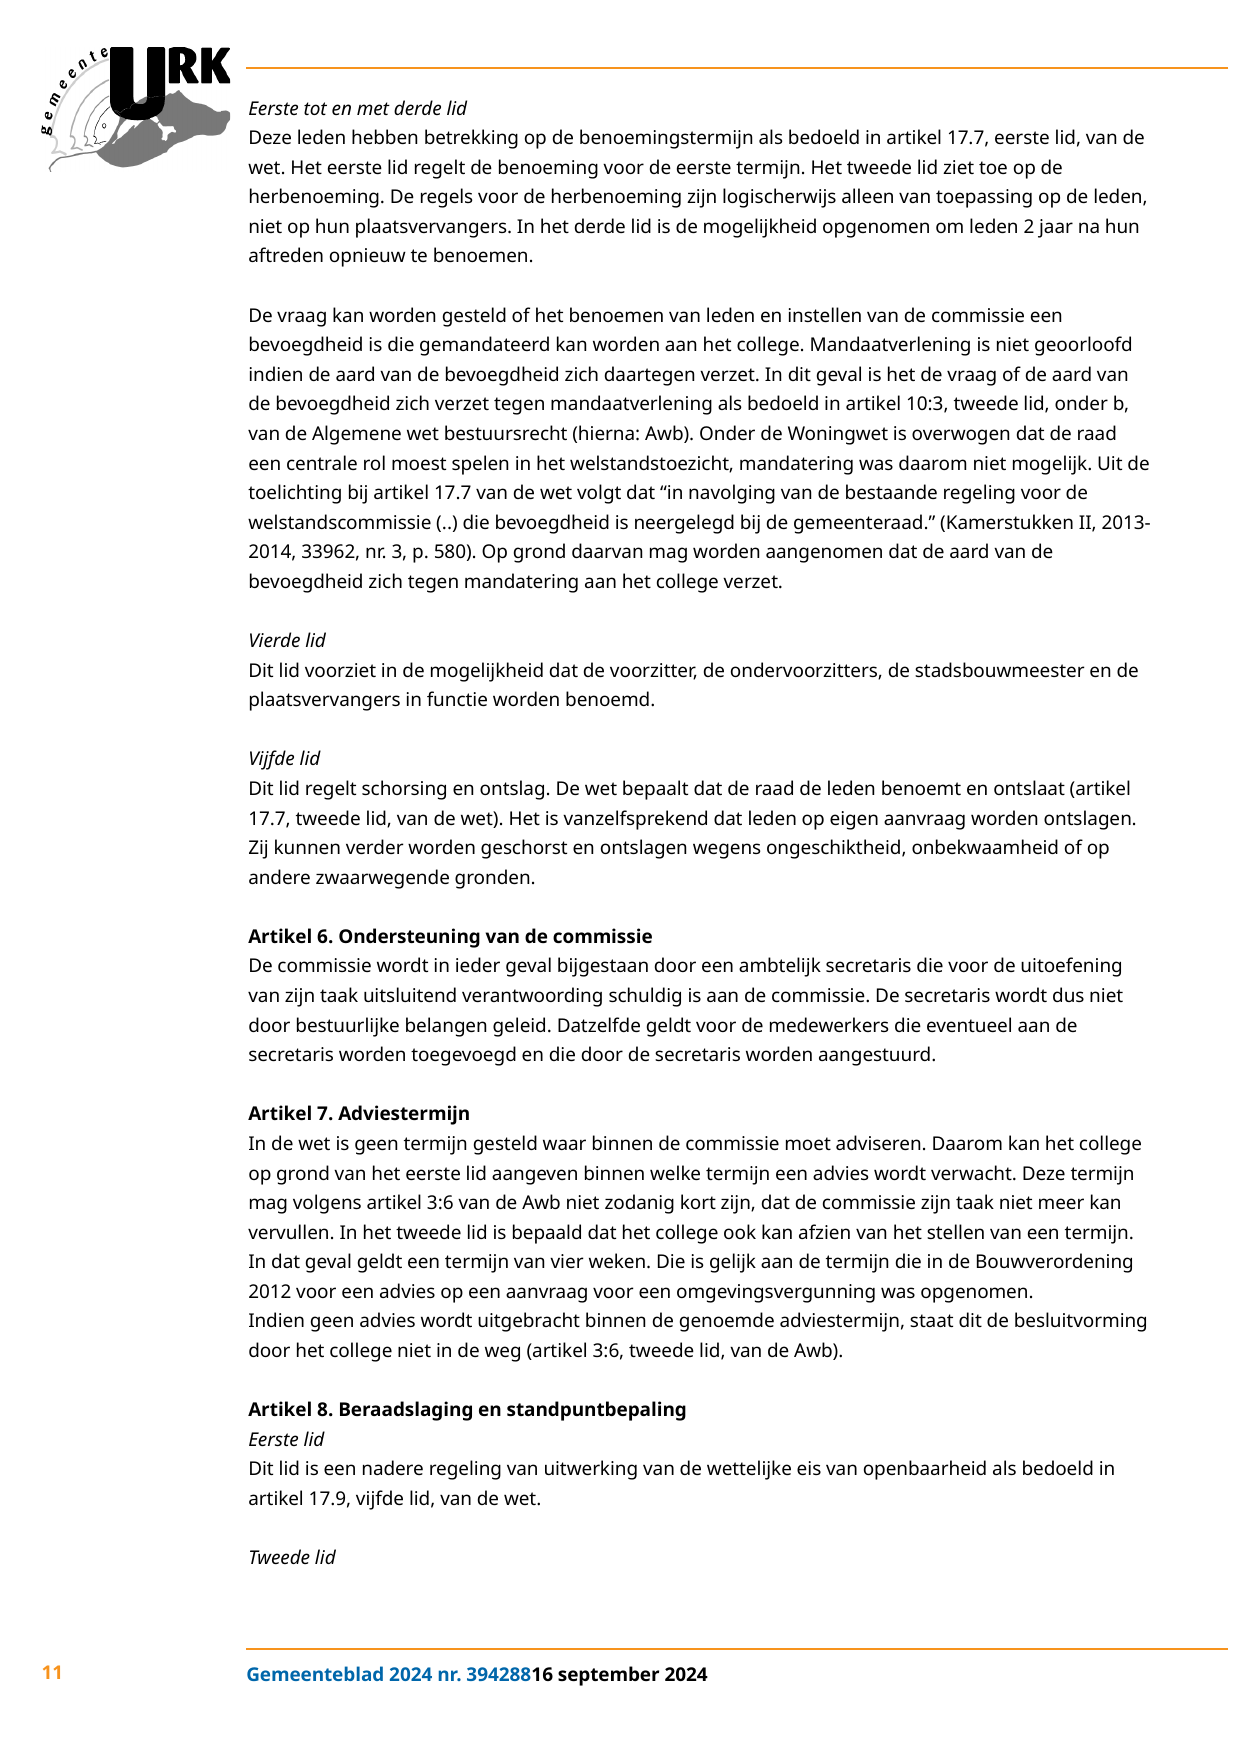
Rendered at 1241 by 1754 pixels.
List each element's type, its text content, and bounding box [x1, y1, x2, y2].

picture [41, 47, 231, 172]
text Dit lid regelt schorsing en ontslag. De wet bepaalt dat de raad de leden benoemt en ontslaat (artikel 17.7, tweede lid, van de wet). Het is vanzelfsprekend dat leden op eigen aanvraag worden ontslagen. Zij kunnen verder worden geschorst en ontslagen wegens ongeschiktheid, onbekwaamheid of op andere zwaarwegende gronden. [248, 775, 1152, 890]
text Vijfde lid [248, 746, 1152, 771]
text De commissie wordt in ieder geval bijgestaan door een ambtelijk secretaris die voor de uitoefening van zijn taak uitsluitend verantwoording schuldig is aan de commissie. De secretaris wordt dus niet door bestuurlijke belangen geleid. Datzelfde geldt voor de medewerkers die eventueel aan de secretaris worden toegevoegd en die door de secretaris worden aangestuurd. [248, 953, 1152, 1067]
text Dit lid voorziet in de mogelijkheid dat de voorzitter, de ondervoorzitters, de stadsbouwmeester en de plaatsvervangers in functie worden benoemd. [248, 657, 1152, 712]
text Artikel 6. Ondersteuning van de commissie [248, 923, 1152, 949]
text Deze leden hebben betrekking op de benoemingstermijn als bedoeld in artikel 17.7, eerste lid, van de wet. Het eerste lid regelt de benoeming voor de eerste termijn. Het tweede lid ziet toe op de herbenoeming. De regels voor de herbenoeming zijn logischerwijs alleen van toepassing op de leden, niet op hun plaatsvervangers. In het derde lid is de mogelijkheid opgenomen om leden 2 jaar na hun aftreden opnieuw te benoemen. [248, 124, 1152, 268]
text Eerste tot en met derde lid [248, 95, 1152, 121]
text Artikel 8. Beraadslaging en standpuntbepaling [248, 1396, 1152, 1422]
text De vraag kan worden gesteld of het benoemen van leden en instellen van de commissie een bevoegdheid is die gemandateerd kan worden aan het college. Mandaatverlening is niet geoorloofd indien de aard van de bevoegdheid zich daartegen verzet. In dit geval is het de vraag of de aard van de bevoegdheid zich verzet tegen mandaatverlening als bedoeld in artikel 10:3, tweede lid, onder b, van de Algemene wet bestuursrecht (hierna: Awb). Onder de Woningwet is overwogen dat de raad een centrale rol moest spelen in het welstandstoezicht, mandatering was daarom niet mogelijk. Uit de toelichting bij artikel 17.7 van de wet volgt dat “in navolging van de bestaande regeling voor de welstandscommissie (..) die bevoegdheid is neergelegd bij de gemeenteraad.” (Kamerstukken II, 2013-2014, 33962, nr. 3, p. 580). Op grond daarvan mag worden aangenomen dat de aard van de bevoegdheid zich tegen mandatering aan het college verzet. [248, 302, 1152, 594]
text Indien geen advies wordt uitgebracht binnen de genoemde adviestermijn, staat dit de besluitvorming door het college niet in de weg (artikel 3:6, tweede lid, van de Awb). [248, 1308, 1152, 1363]
text Eerste lid [248, 1426, 1152, 1452]
text Tweede lid [248, 1544, 1152, 1570]
text Dit lid is een nadere regeling van uitwerking van de wettelijke eis van openbaarheid als bedoeld in artikel 17.9, vijfde lid, van de wet. [248, 1456, 1152, 1511]
text Vierde lid [248, 627, 1152, 653]
text Artikel 7. Adviestermijn [248, 1101, 1152, 1126]
text In de wet is geen termijn gesteld waar binnen de commissie moet adviseren. Daarom kan het college op grond van het eerste lid aangeven binnen welke termijn een advies wordt verwacht. Deze termijn mag volgens artikel 3:6 van de Awb niet zodanig kort zijn, dat de commissie zijn taak niet meer kan vervullen. In het tweede lid is bepaald dat het college ook kan afzien van het stellen van een termijn. In dat geval geldt een termijn van vier weken. Die is gelijk aan de termijn die in de Bouwverordening 2012 voor een advies op een aanvraag voor een omgevingsvergunning was opgenomen. [248, 1130, 1152, 1304]
